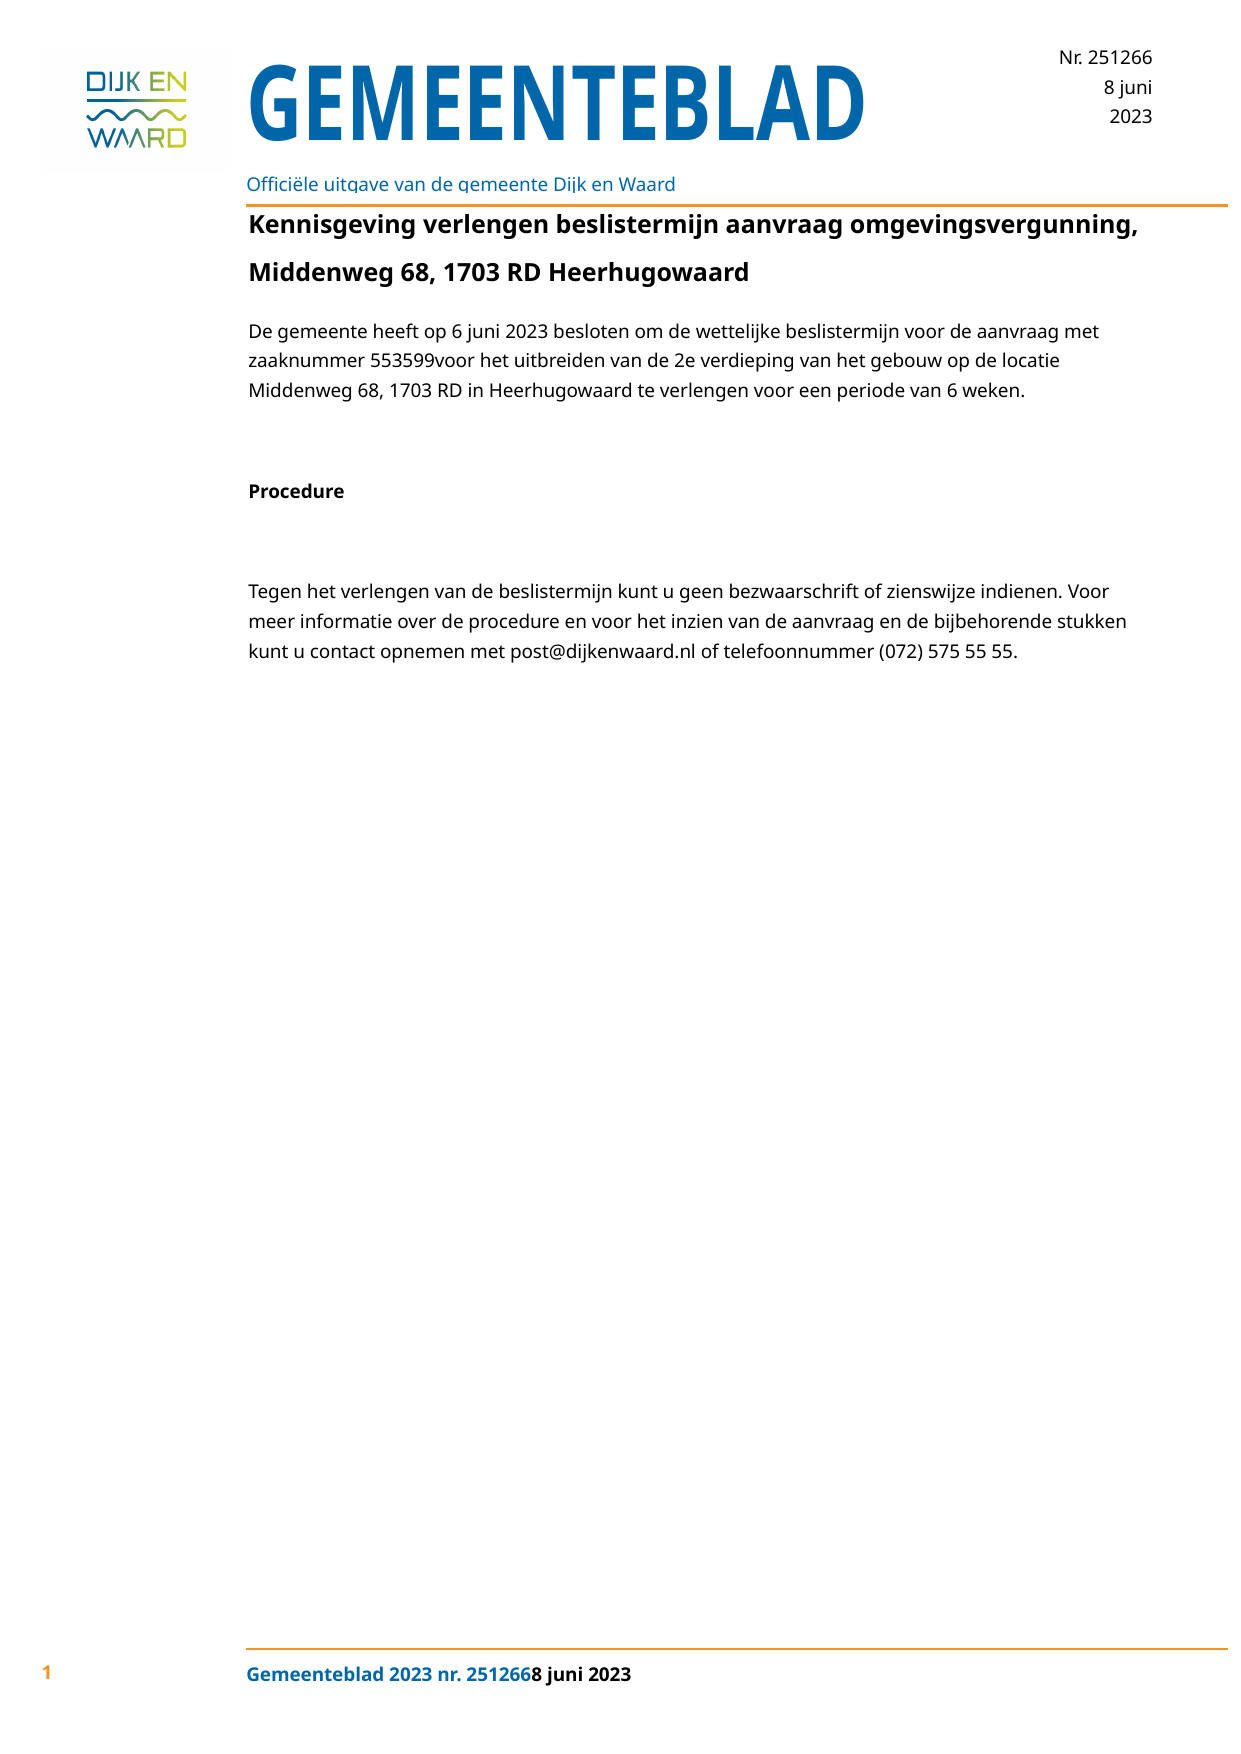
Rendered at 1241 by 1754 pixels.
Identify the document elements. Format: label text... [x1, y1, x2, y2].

text De gemeente heeft op 6 juni 2023 besloten om de wettelijke beslistermijn voor de aanvraag met zaaknummer 553599voor het uitbreiden van de 2e verdieping van het gebouw op de locatie Middenweg 68, 1703 RD in Heerhugowaard te verlengen voor een periode van 6 weken. [248, 318, 1152, 403]
picture [41, 47, 231, 172]
text Procedure [248, 478, 1152, 504]
text Tegen het verlengen van de beslistermijn kunt u geen bezwaarschrift of zienswijze indienen. Voor meer informatie over de procedure en voor het inzien van de aanvraag en de bijbehorende stukken kunt u contact opnemen met post@dijkenwaard.nl of telefoonnummer (072) 575 55 55. [248, 579, 1152, 664]
text Kennisgeving verlengen beslistermijn aanvraag omgevingsvergunning, Middenweg 68, 1703 RD Heerhugowaard [248, 207, 1152, 288]
